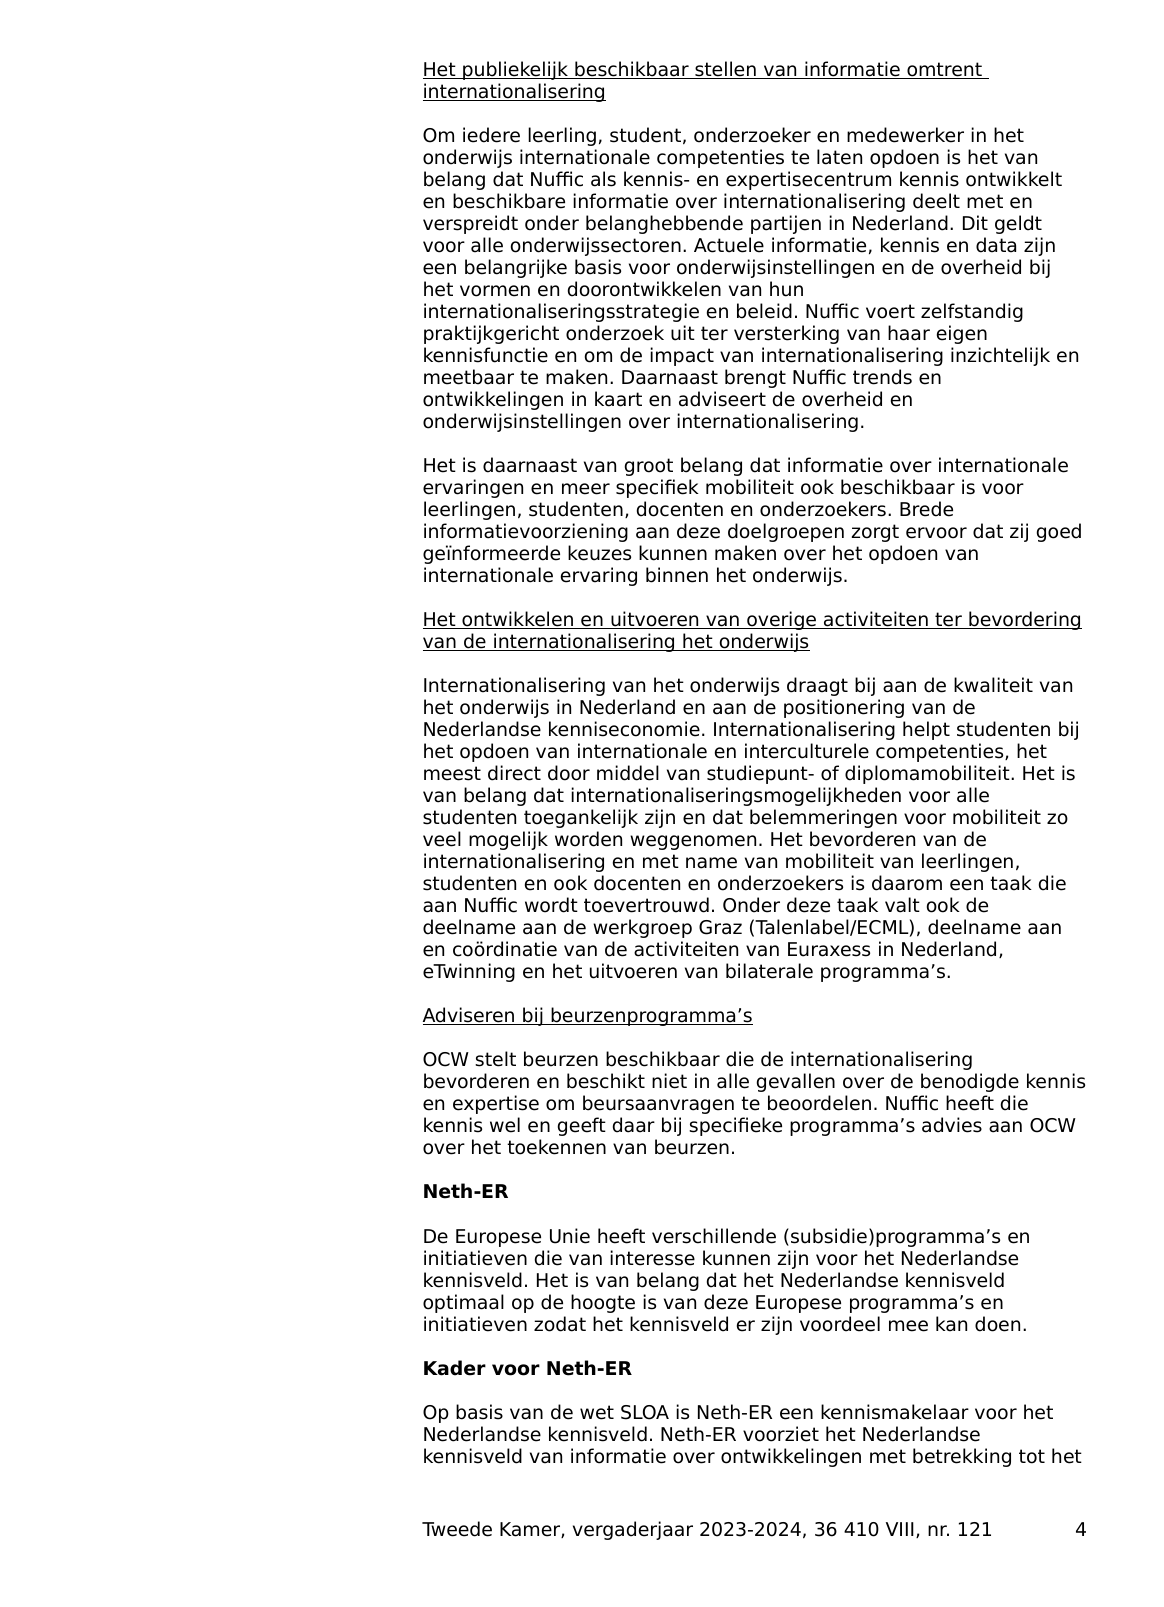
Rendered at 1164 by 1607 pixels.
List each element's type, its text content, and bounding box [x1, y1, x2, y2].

subtitle Het publiekelijk beschikbaar stellen van informatie omtrent internationalisering [422, 59, 1087, 103]
text Om iedere leerling, student, onderzoeker en medewerker in het onderwijs internationale competenties te laten opdoen is het van belang dat Nuffic als kennis- en expertisecentrum kennis ontwikkelt en beschikbare informatie over internationalisering deelt met en verspreidt onder belanghebbende partijen in Nederland. Dit geldt voor alle onderwijssectoren. Actuele informatie, kennis en data zijn een belangrijke basis voor onderwijsinstellingen en de overheid bij het vormen en doorontwikkelen van hun internationaliseringsstrategie en beleid. Nuffic voert zelfstandig praktijkgericht onderzoek uit ter versterking van haar eigen kennisfunctie en om de impact van internationalisering inzichtelijk en meetbaar te maken. Daarnaast brengt Nuffic trends en ontwikkelingen in kaart en adviseert de overheid en onderwijsinstellingen over internationalisering. [422, 125, 1087, 433]
text De Europese Unie heeft verschillende (subsidie)programma’s en initiatieven die van interesse kunnen zijn voor het Nederlandse kennisveld. Het is van belang dat het Nederlandse kennisveld optimaal op de hoogte is van deze Europese programma’s en initiatieven zodat het kennisveld er zijn voordeel mee kan doen. [422, 1226, 1087, 1336]
text Op basis van de wet SLOA is Neth-ER een kennismakelaar voor het Nederlandse kennisveld. Neth-ER voorziet het Nederlandse kennisveld van informatie over ontwikkelingen met betrekking tot het [422, 1402, 1087, 1468]
text OCW stelt beurzen beschikbaar die de internationalisering bevorderen en beschikt niet in alle gevallen over de benodigde kennis en expertise om beursaanvragen te beoordelen. Nuffic heeft die kennis wel en geeft daar bij specifieke programma’s advies aan OCW over het toekennen van beurzen. [422, 1049, 1087, 1159]
subtitle Adviseren bij beurzenprogramma’s [422, 1005, 1087, 1027]
subtitle Kader voor Neth-ER [422, 1358, 1087, 1380]
subtitle Het ontwikkelen en uitvoeren van overige activiteiten ter bevordering van de internationalisering het onderwijs [422, 609, 1087, 653]
text Internationalisering van het onderwijs draagt bij aan de kwaliteit van het onderwijs in Nederland en aan de positionering van de Nederlandse kenniseconomie. Internationalisering helpt studenten bij het opdoen van internationale en interculturele competenties, het meest direct door middel van studiepunt- of diplomamobiliteit. Het is van belang dat internationaliseringsmogelijkheden voor alle studenten toegankelijk zijn en dat belemmeringen voor mobiliteit zo veel mogelijk worden weggenomen. Het bevorderen van de internationalisering en met name van mobiliteit van leerlingen, studenten en ook docenten en onderzoekers is daarom een taak die aan Nuffic wordt toevertrouwd. Onder deze taak valt ook de deelname aan de werkgroep Graz (Talenlabel/ECML), deelname aan en coördinatie van de activiteiten van Euraxess in Nederland, eTwinning en het uitvoeren van bilaterale programma’s. [422, 675, 1087, 983]
text Het is daarnaast van groot belang dat informatie over internationale ervaringen en meer specifiek mobiliteit ook beschikbaar is voor leerlingen, studenten, docenten en onderzoekers. Brede informatievoorziening aan deze doelgroepen zorgt ervoor dat zij goed geïnformeerde keuzes kunnen maken over het opdoen van internationale ervaring binnen het onderwijs. [422, 455, 1087, 587]
subtitle Neth-ER [422, 1181, 1087, 1203]
